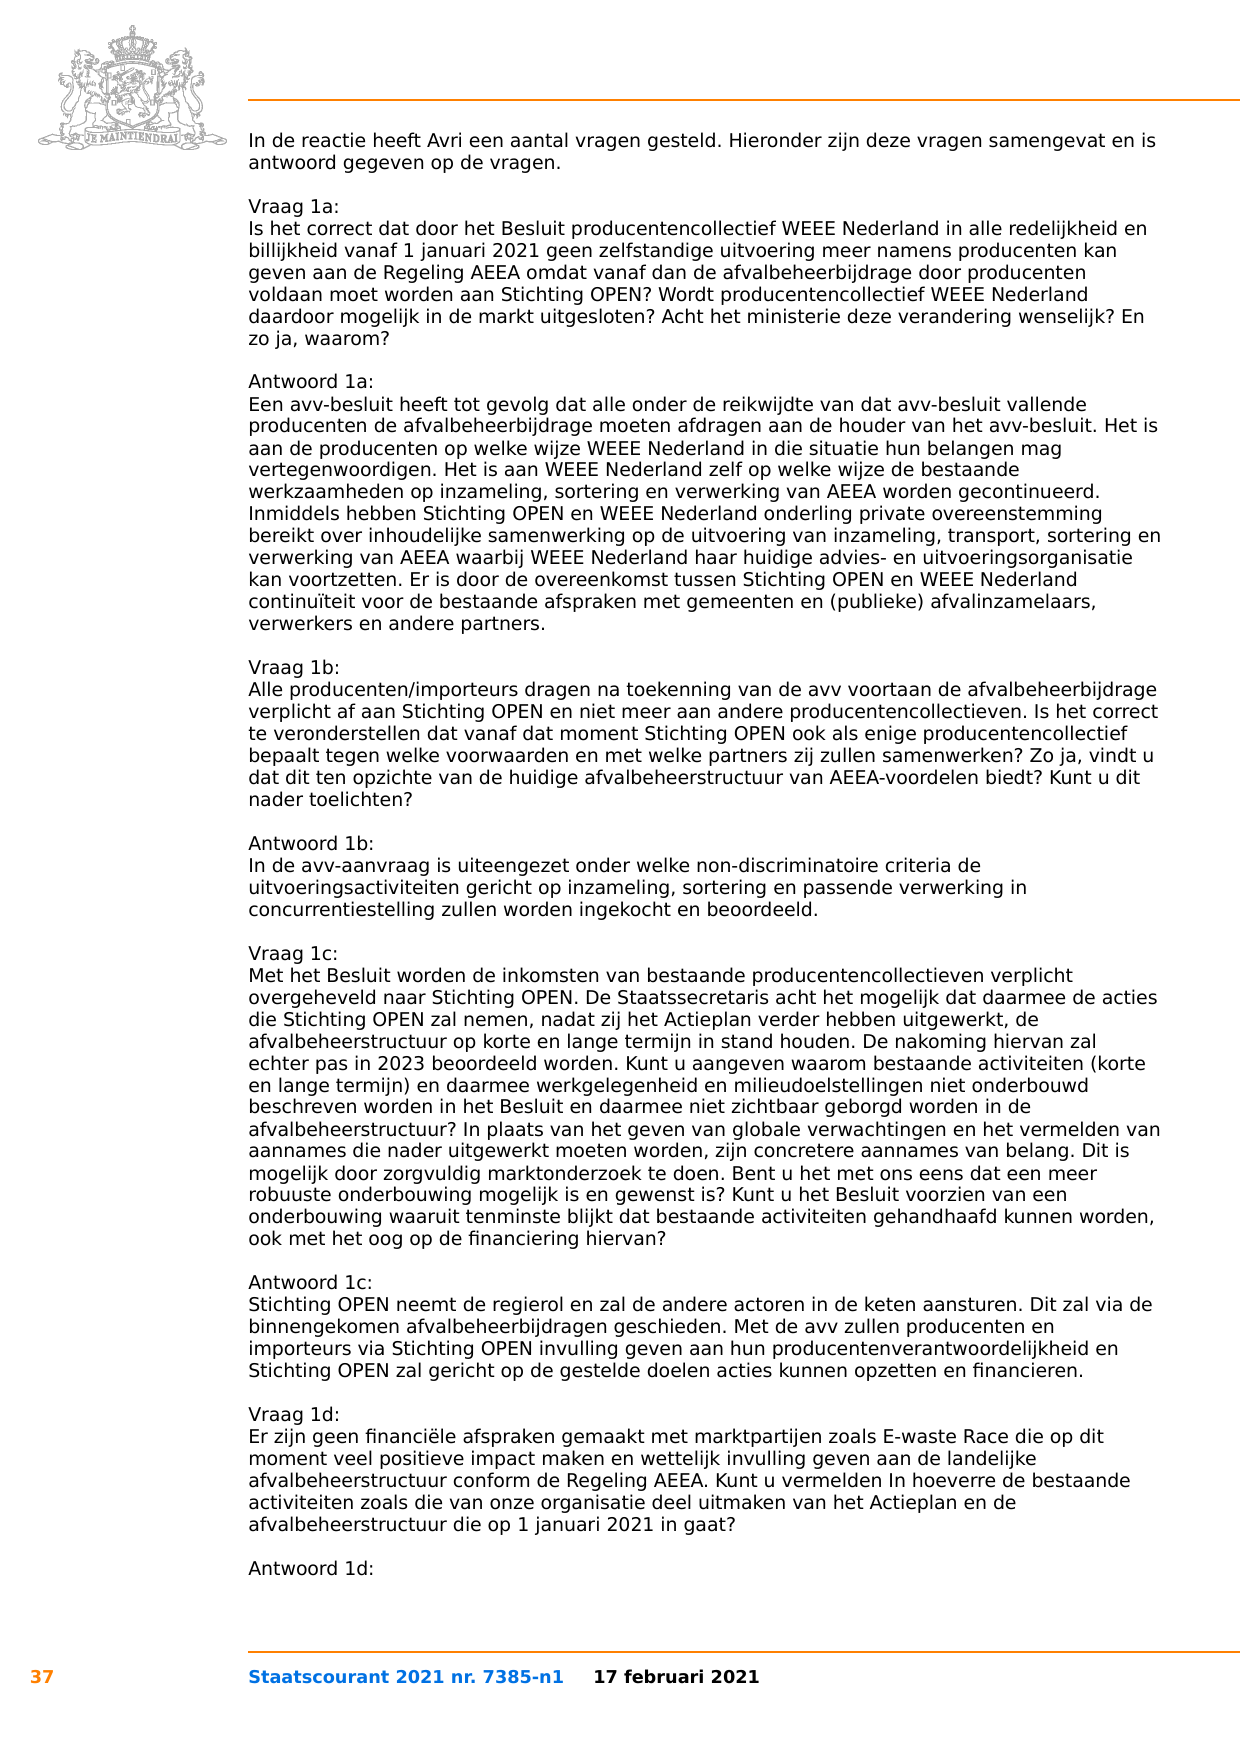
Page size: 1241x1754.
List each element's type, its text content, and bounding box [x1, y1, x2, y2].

text Is het correct dat door het Besluit producentencollectief WEEE Nederland in alle redelijkheid en billijkheid vanaf 1 januari 2021 geen zelfstandige uitvoering meer namens producenten kan geven aan de Regeling AEEA omdat vanaf dan de afvalbeheerbijdrage door producenten voldaan moet worden aan Stichting OPEN? Wordt producentencollectief WEEE Nederland daardoor mogelijk in de markt uitgesloten? Acht het ministerie deze verandering wenselijk? En zo ja, waarom? [248, 218, 1163, 349]
text In de avv-aanvraag is uiteengezet onder welke non-discriminatoire criteria de uitvoeringsactiviteiten gericht op inzameling, sortering en passende verwerking in concurrentiestelling zullen worden ingekocht en beoordeeld. [248, 855, 1163, 921]
text Alle producenten/importeurs dragen na toekenning van de avv voortaan de afvalbeheerbijdrage verplicht af aan Stichting OPEN en niet meer aan andere producentencollectieven. Is het correct te veronderstellen dat vanaf dat moment Stichting OPEN ook als enige producentencollectief bepaalt tegen welke voorwaarden en met welke partners zij zullen samenwerken? Zo ja, vindt u dat dit ten opzichte van de huidige afvalbeheerstructuur van AEEA-voordelen biedt? Kunt u dit nader toelichten? [248, 679, 1163, 811]
picture [38, 25, 227, 150]
text In de reactie heeft Avri een aantal vragen gesteld. Hieronder zijn deze vragen samengevat en is antwoord gegeven op de vragen. [248, 130, 1163, 174]
text Een avv-besluit heeft tot gevolg dat alle onder de reikwijdte van dat avv-besluit vallende producenten de afvalbeheerbijdrage moeten afdragen aan de houder van het avv-besluit. Het is aan de producenten op welke wijze WEEE Nederland in die situatie hun belangen mag vertegenwoordigen. Het is aan WEEE Nederland zelf op welke wijze de bestaande werkzaamheden op inzameling, sortering en verwerking van AEEA worden gecontinueerd. Inmiddels hebben Stichting OPEN en WEEE Nederland onderling private overeenstemming bereikt over inhoudelijke samenwerking op de uitvoering van inzameling, transport, sortering en verwerking van AEEA waarbij WEEE Nederland haar huidige advies- en uitvoeringsorganisatie kan voortzetten. Er is door de overeenkomst tussen Stichting OPEN en WEEE Nederland continuïteit voor de bestaande afspraken met gemeenten en (publieke) afvalinzamelaars, verwerkers en andere partners. [248, 393, 1163, 635]
text Antwoord 1d: [248, 1558, 1163, 1580]
text Stichting OPEN neemt de regierol en zal de andere actoren in de keten aansturen. Dit zal via de binnengekomen afvalbeheerbijdragen geschieden. Met de avv zullen producenten en importeurs via Stichting OPEN invulling geven aan hun producentenverantwoordelijkheid en Stichting OPEN zal gericht op de gestelde doelen acties kunnen opzetten en financieren. [248, 1294, 1163, 1382]
text Vraag 1d: [248, 1404, 1163, 1426]
text Vraag 1a: [248, 196, 1163, 218]
text Antwoord 1a: [248, 371, 1163, 393]
text Met het Besluit worden de inkomsten van bestaande producentencollectieven verplicht overgeheveld naar Stichting OPEN. De Staatssecretaris acht het mogelijk dat daarmee de acties die Stichting OPEN zal nemen, nadat zij het Actieplan verder hebben uitgewerkt, de afvalbeheerstructuur op korte en lange termijn in stand houden. De nakoming hiervan zal echter pas in 2023 beoordeeld worden. Kunt u aangeven waarom bestaande activiteiten (korte en lange termijn) en daarmee werkgelegenheid en milieudoelstellingen niet onderbouwd beschreven worden in het Besluit en daarmee niet zichtbaar geborgd worden in de afvalbeheerstructuur? In plaats van het geven van globale verwachtingen en het vermelden van aannames die nader uitgewerkt moeten worden, zijn concretere aannames van belang. Dit is mogelijk door zorgvuldig marktonderzoek te doen. Bent u het met ons eens dat een meer robuuste onderbouwing mogelijk is en gewenst is? Kunt u het Besluit voorzien van een onderbouwing waaruit tenminste blijkt dat bestaande activiteiten gehandhaafd kunnen worden, ook met het oog op de financiering hiervan? [248, 964, 1163, 1250]
text Antwoord 1b: [248, 833, 1163, 855]
text Antwoord 1c: [248, 1272, 1163, 1294]
text Vraag 1c: [248, 943, 1163, 964]
text Er zijn geen financiële afspraken gemaakt met marktpartijen zoals E-waste Race die op dit moment veel positieve impact maken en wettelijk invulling geven aan de landelijke afvalbeheerstructuur conform de Regeling AEEA. Kunt u vermelden In hoeverre de bestaande activiteiten zoals die van onze organisatie deel uitmaken van het Actieplan en de afvalbeheerstructuur die op 1 januari 2021 in gaat? [248, 1426, 1163, 1536]
text Vraag 1b: [248, 657, 1163, 679]
